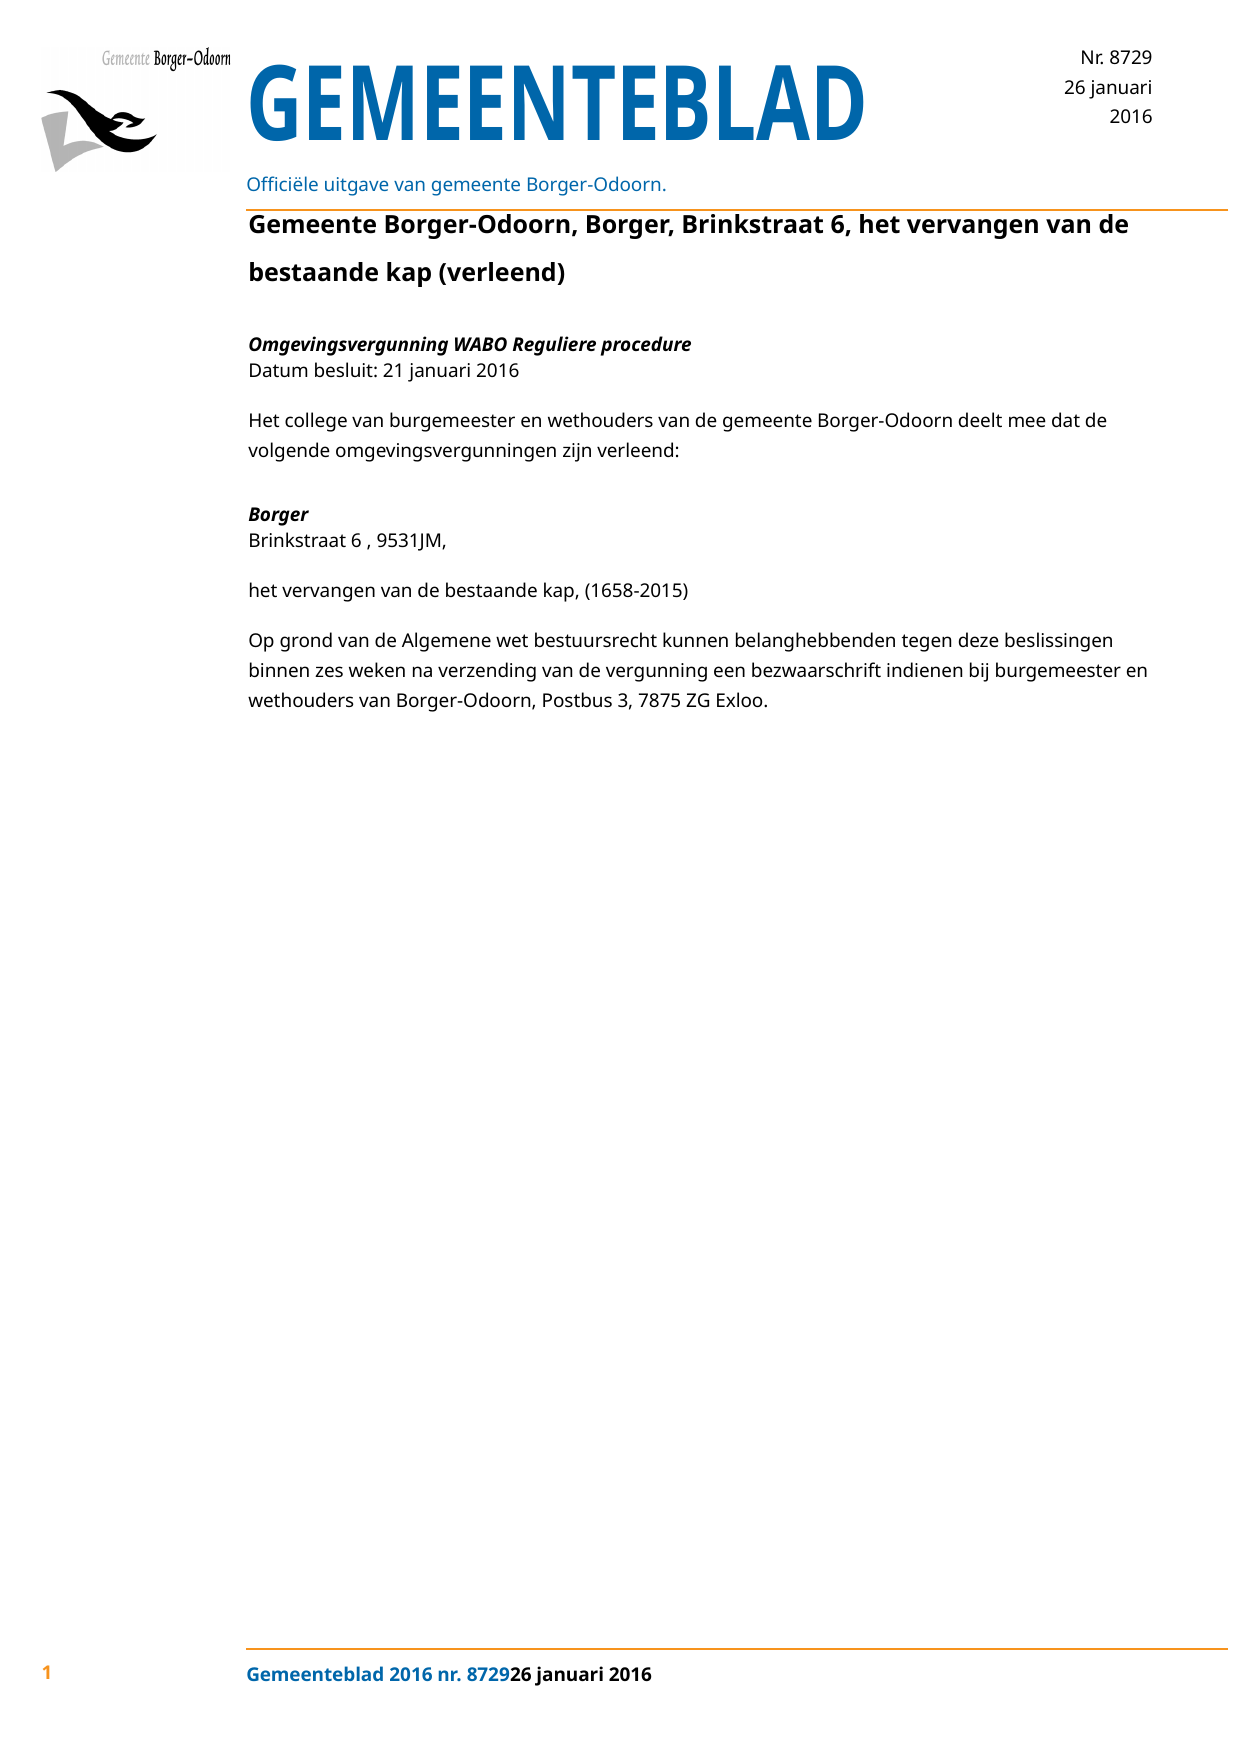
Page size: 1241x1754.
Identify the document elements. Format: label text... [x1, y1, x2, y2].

text Borger [248, 501, 1152, 527]
picture [41, 47, 231, 172]
text Op grond van de Algemene wet bestuursrecht kunnen belanghebbenden tegen deze beslissingen binnen zes weken na verzending van de vergunning een bezwaarschrift indienen bij burgemeester en wethouders van Borger-Odoorn, Postbus 3, 7875 ZG Exloo. [248, 628, 1152, 713]
text Gemeente Borger-Odoorn, Borger, Brinkstraat 6, het vervangen van de bestaande kap (verleend) [248, 211, 1152, 288]
text Omgevingsvergunning WABO Reguliere procedure [248, 331, 1152, 357]
text Brinkstraat 6 , 9531JM, [248, 527, 1152, 553]
text het vervangen van de bestaande kap, (1658-2015) [248, 577, 1152, 603]
text Het college van burgemeester en wethouders van de gemeente Borger-Odoorn deelt mee dat de volgende omgevingsvergunningen zijn verleend: [248, 408, 1152, 463]
text Datum besluit: 21 januari 2016 [248, 357, 1152, 383]
